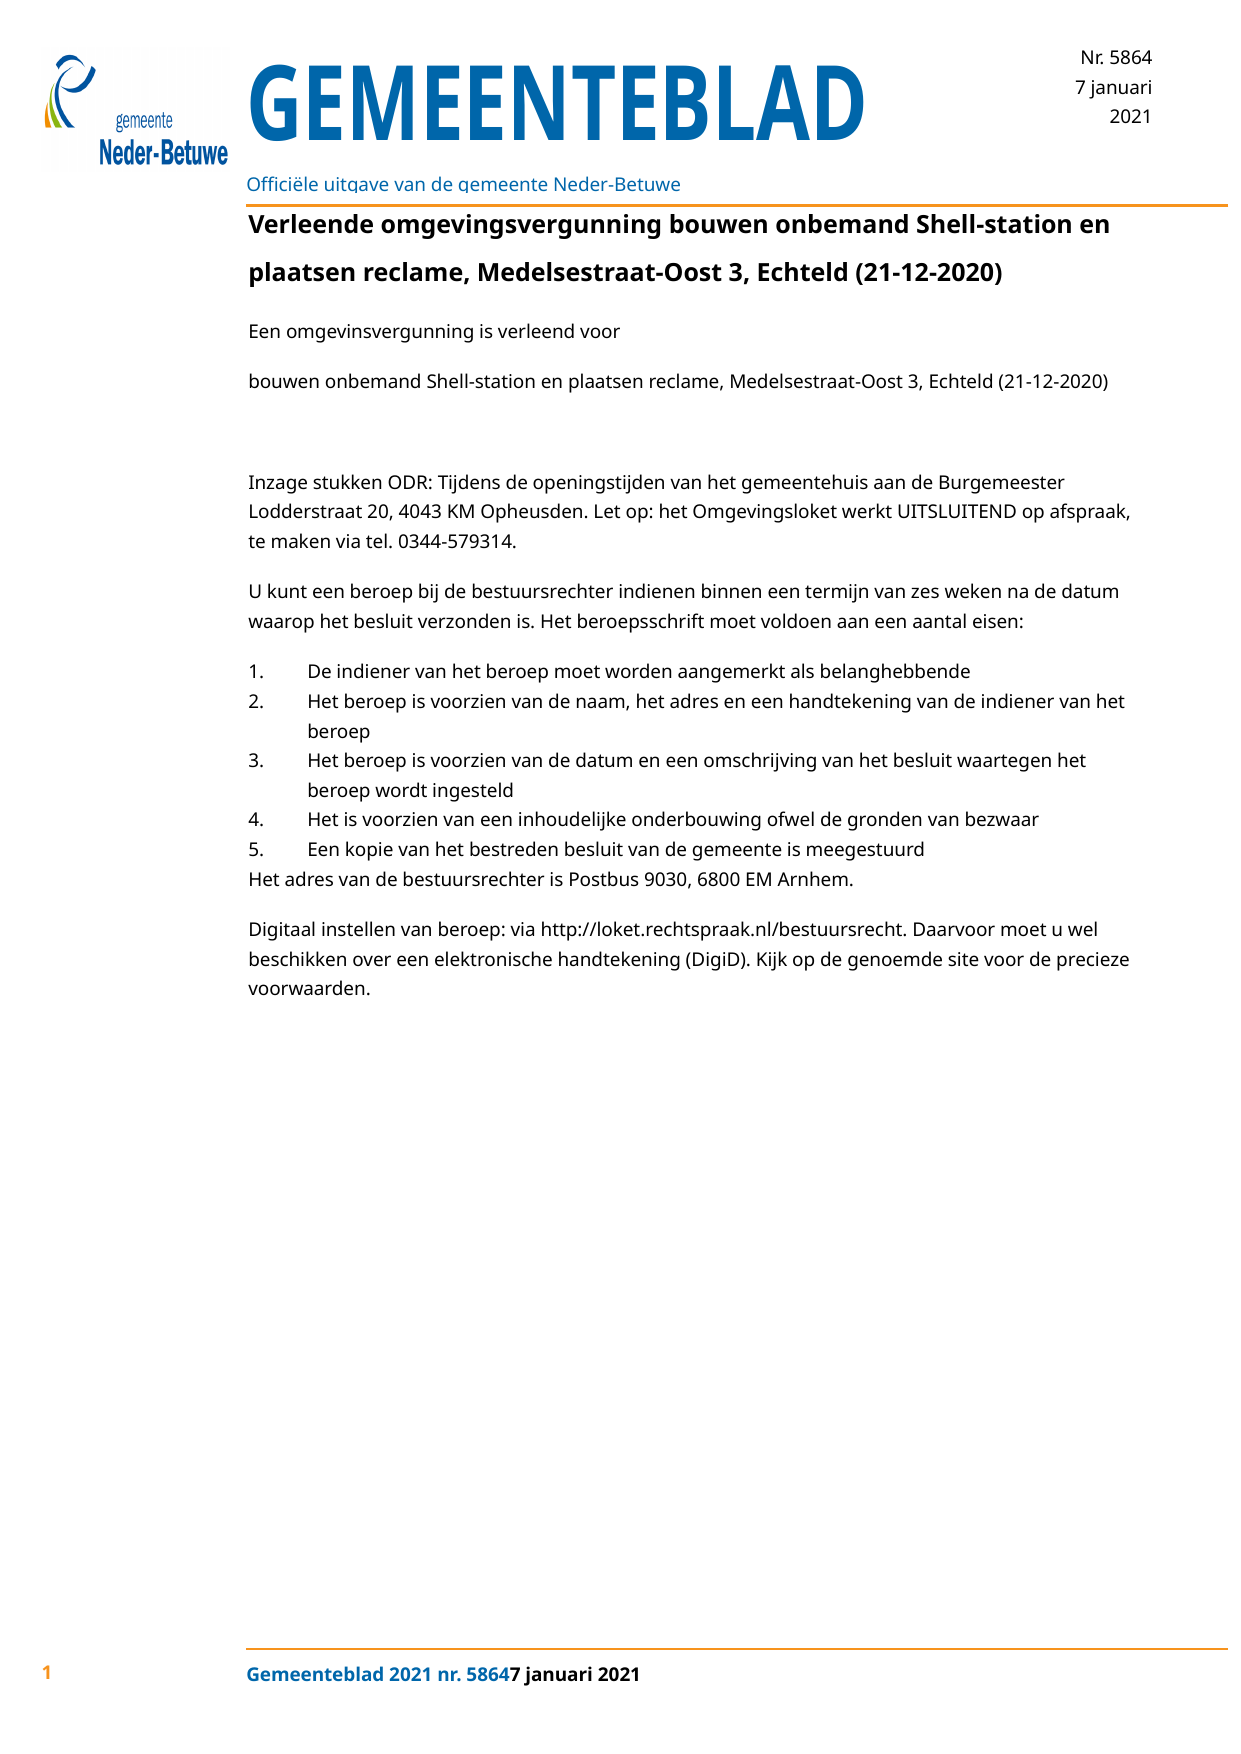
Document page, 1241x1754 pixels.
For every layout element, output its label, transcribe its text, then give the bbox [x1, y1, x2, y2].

text Inzage stukken ODR: Tijdens de openingstijden van het gemeentehuis aan de Burgemeester Lodderstraat 20, 4043 KM Opheusden. Let op: het Omgevingsloket werkt UITSLUITEND op afspraak, te maken via tel. 0344-579314. [248, 469, 1152, 554]
text U kunt een beroep bij de bestuursrechter indienen binnen een termijn van zes weken na de datum waarop het besluit verzonden is. Het beroepsschrift moet voldoen aan een aantal eisen: [248, 579, 1152, 634]
text Digitaal instellen van beroep: via http://loket.rechtspraak.nl/bestuursrecht. Daarvoor moet u wel beschikken over een elektronische handtekening (DigiD). Kijk op de genoemde site voor de precieze voorwaarden. [248, 916, 1152, 1001]
list Een kopie van het bestreden besluit van de gemeente is meegestuurd [248, 836, 1152, 862]
list De indiener van het beroep moet worden aangemerkt als belanghebbende [248, 659, 1152, 684]
text Verleende omgevingsvergunning bouwen onbemand Shell-station en plaatsen reclame, Medelsestraat-Oost 3, Echteld (21-12-2020) [248, 207, 1152, 288]
text bouwen onbemand Shell-station en plaatsen reclame, Medelsestraat-Oost 3, Echteld (21-12-2020) [248, 368, 1152, 394]
text Een omgevinsvergunning is verleend voor [248, 318, 1152, 344]
list Het beroep is voorzien van de naam, het adres en een handtekening van de indiener van het beroep [248, 688, 1152, 744]
picture [41, 47, 231, 172]
text Het adres van de bestuursrechter is Postbus 9030, 6800 EM Arnhem. [248, 866, 1152, 892]
list Het beroep is voorzien van de datum en een omschrijving van het besluit waartegen het beroep wordt ingesteld [248, 747, 1152, 803]
list Het is voorzien van een inhoudelijke onderbouwing ofwel de gronden van bezwaar [248, 807, 1152, 832]
